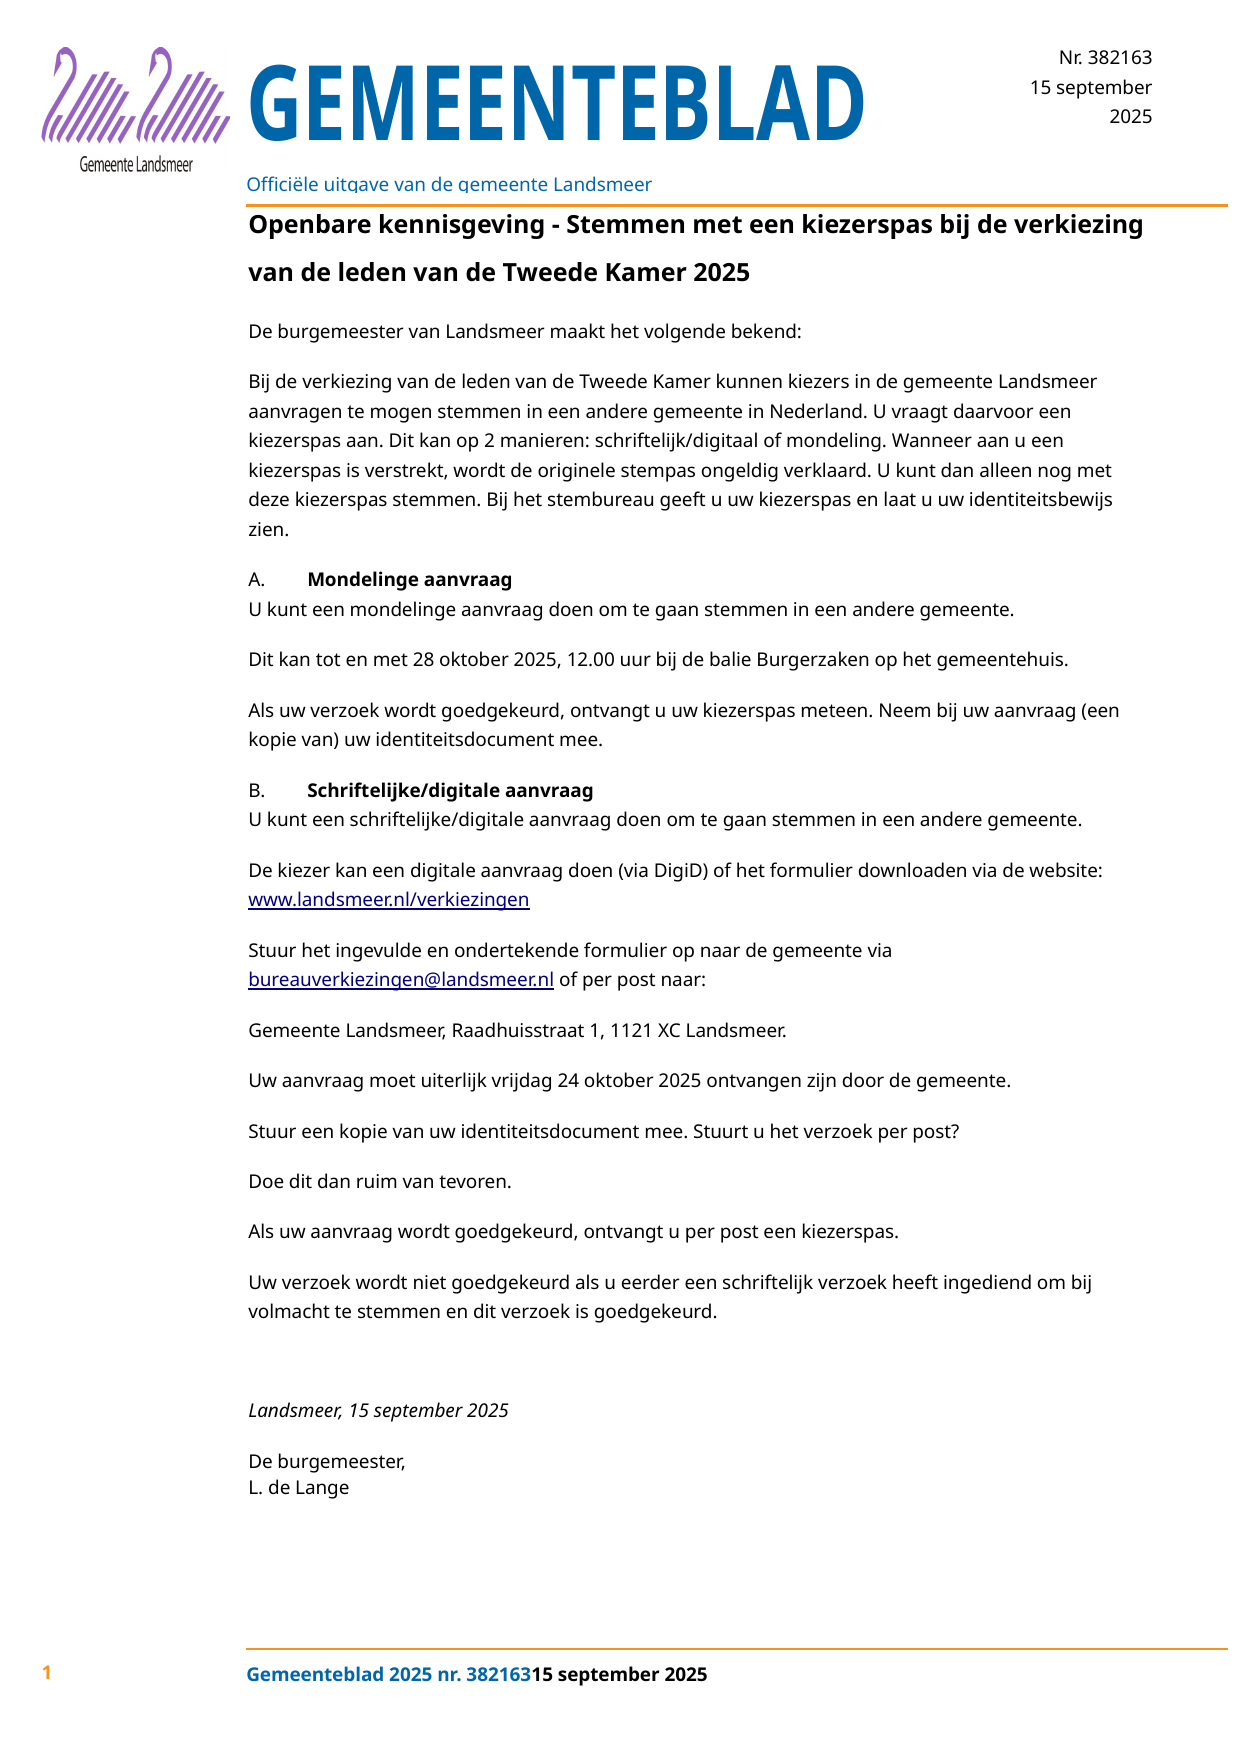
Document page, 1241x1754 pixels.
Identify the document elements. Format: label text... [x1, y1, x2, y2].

text Stuur een kopie van uw identiteitsdocument mee. Stuurt u het verzoek per post? [248, 1118, 1152, 1144]
picture [41, 47, 231, 172]
text Uw verzoek wordt niet goedgekeurd als u eerder een schriftelijk verzoek heeft ingediend om bij volmacht te stemmen en dit verzoek is goedgekeurd. [248, 1269, 1152, 1324]
list Schriftelijke/digitale aanvraag [248, 777, 1152, 803]
text Als uw verzoek wordt goedgekeurd, ontvangt u uw kiezerspas meteen. Neem bij uw aanvraag (een kopie van) uw identiteitsdocument mee. [248, 697, 1152, 752]
text Uw aanvraag moet uiterlijk vrijdag 24 oktober 2025 ontvangen zijn door de gemeente. [248, 1067, 1152, 1093]
text Openbare kennisgeving - Stemmen met een kiezerspas bij de verkiezing van de leden van de Tweede Kamer 2025 [248, 207, 1152, 288]
text Bij de verkiezing van de leden van de Tweede Kamer kunnen kiezers in de gemeente Landsmeer aanvragen te mogen stemmen in een andere gemeente in Nederland. U vraagt daarvoor een kiezerspas aan. Dit kan op 2 manieren: schriftelijk/digitaal of mondeling. Wanneer aan u een kiezerspas is verstrekt, wordt de originele stempas ongeldig verklaard. U kunt dan alleen nog met deze kiezerspas stemmen. Bij het stembureau geeft u uw kiezerspas en laat u uw identiteitsbewijs zien. [248, 368, 1152, 542]
text De burgemeester van Landsmeer maakt het volgende bekend: [248, 318, 1152, 344]
text Dit kan tot en met 28 oktober 2025, 12.00 uur bij de balie Burgerzaken op het gemeentehuis. [248, 647, 1152, 672]
text Gemeente Landsmeer, Raadhuisstraat 1, 1121 XC Landsmeer. [248, 1017, 1152, 1043]
text U kunt een mondelinge aanvraag doen om te gaan stemmen in een andere gemeente. [248, 596, 1152, 622]
text U kunt een schriftelijke/digitale aanvraag doen om te gaan stemmen in een andere gemeente. [248, 807, 1152, 832]
text Stuur het ingevulde en ondertekende formulier op naar de gemeente via bureauverkiezingen@landsmeer.nl of per post naar: [248, 937, 1152, 992]
text Landsmeer, 15 september 2025 [248, 1397, 1152, 1423]
text Doe dit dan ruim van tevoren. [248, 1168, 1152, 1194]
text De kiezer kan een digitale aanvraag doen (via DigiD) of het formulier downloaden via de website: www.landsmeer.nl/verkiezingen [248, 857, 1152, 912]
text L. de Lange [248, 1474, 1152, 1500]
text Als uw aanvraag wordt goedgekeurd, ontvangt u per post een kiezerspas. [248, 1219, 1152, 1244]
text De burgemeester, [248, 1448, 1152, 1474]
list Mondelinge aanvraag [248, 567, 1152, 592]
